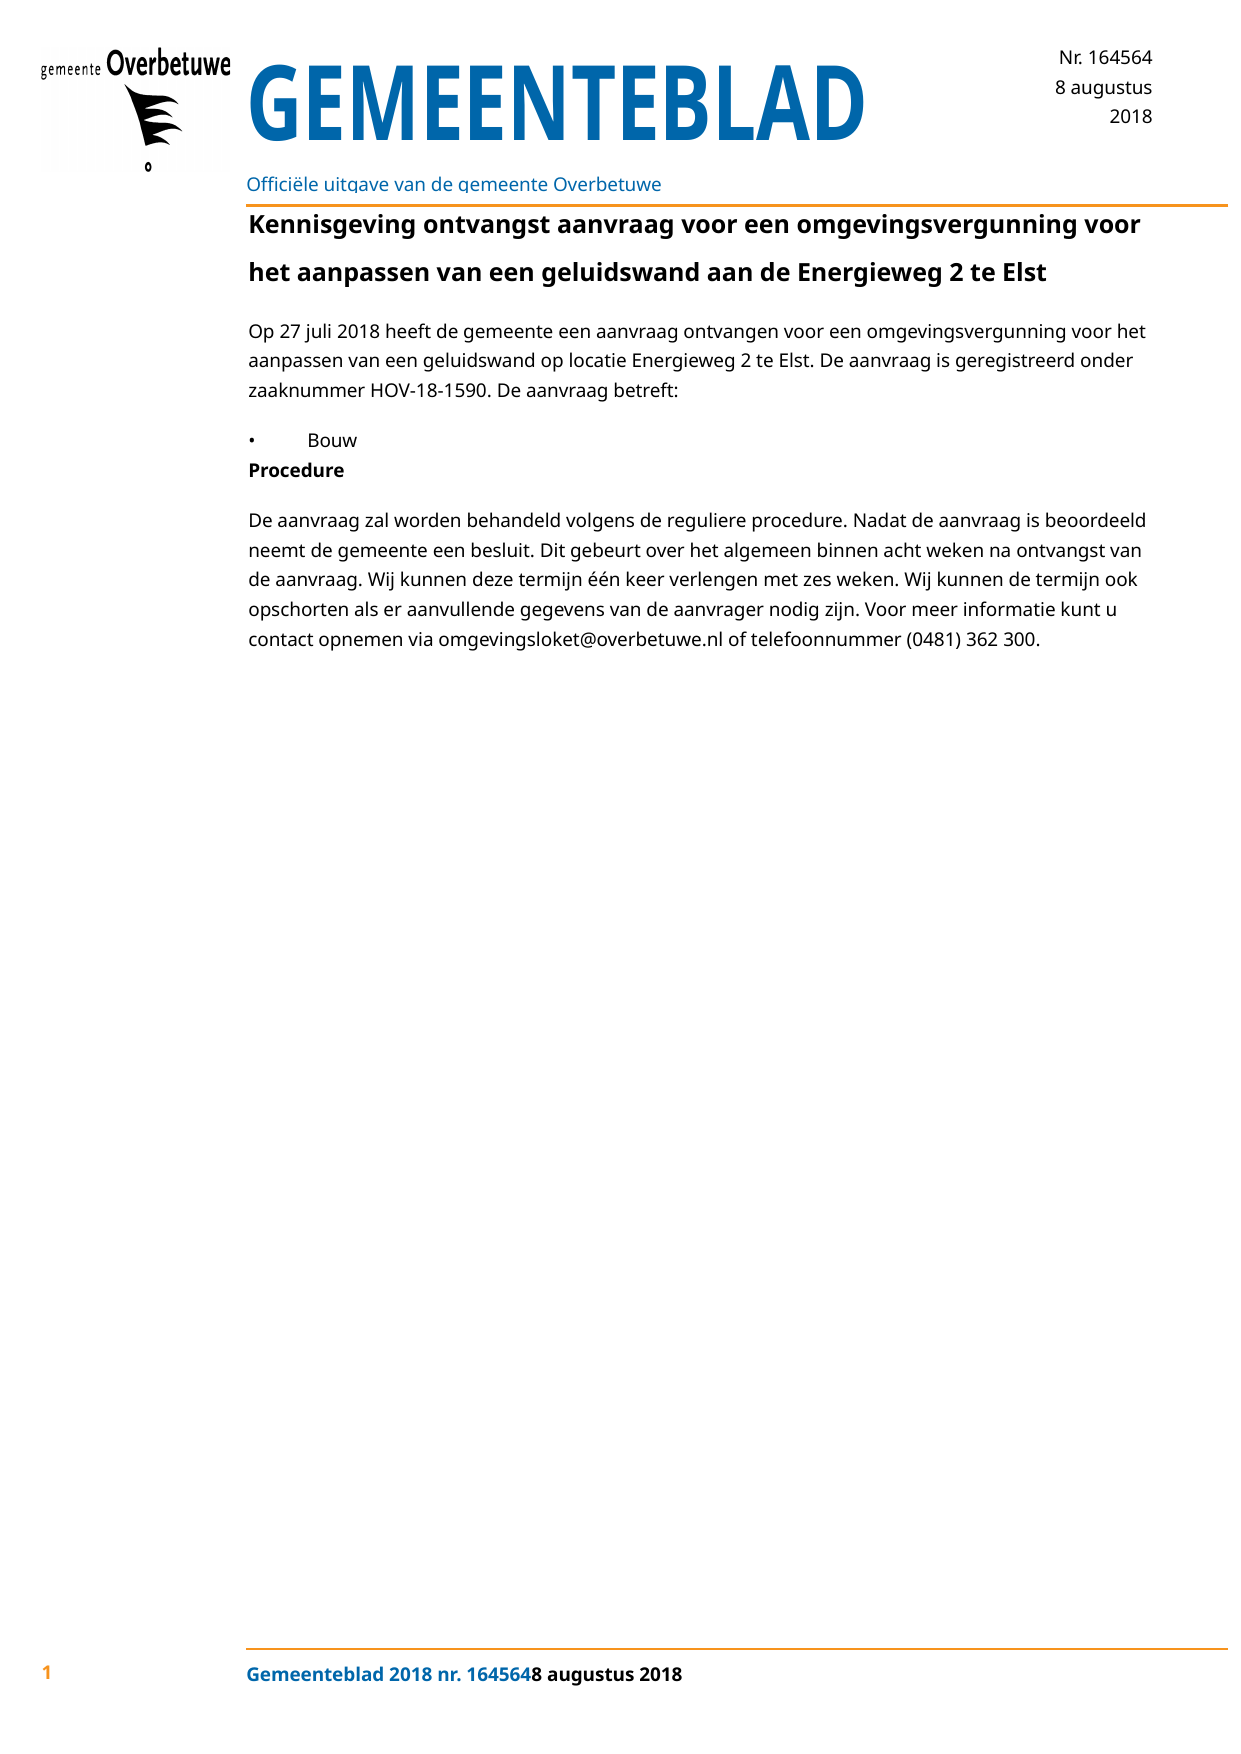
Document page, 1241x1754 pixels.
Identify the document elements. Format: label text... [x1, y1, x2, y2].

text De aanvraag zal worden behandeld volgens de reguliere procedure. Nadat de aanvraag is beoordeeld neemt de gemeente een besluit. Dit gebeurt over het algemeen binnen acht weken na ontvangst van de aanvraag. Wij kunnen deze termijn één keer verlengen met zes weken. Wij kunnen de termijn ook opschorten als er aanvullende gegevens van de aanvrager nodig zijn. Voor meer informatie kunt u contact opnemen via omgevingsloket@overbetuwe.nl of telefoonnummer (0481) 362 300. [248, 507, 1152, 652]
text Kennisgeving ontvangst aanvraag voor een omgevingsvergunning voor het aanpassen van een geluidswand aan de Energieweg 2 te Elst [248, 207, 1152, 288]
text Op 27 juli 2018 heeft de gemeente een aanvraag ontvangen voor een omgevingsvergunning voor het aanpassen van een geluidswand op locatie Energieweg 2 te Elst. De aanvraag is geregistreerd onder zaaknummer HOV-18-1590. De aanvraag betreft: [248, 318, 1152, 403]
list Bouw [248, 427, 1152, 453]
text Procedure [248, 457, 1152, 483]
picture [41, 47, 231, 172]
